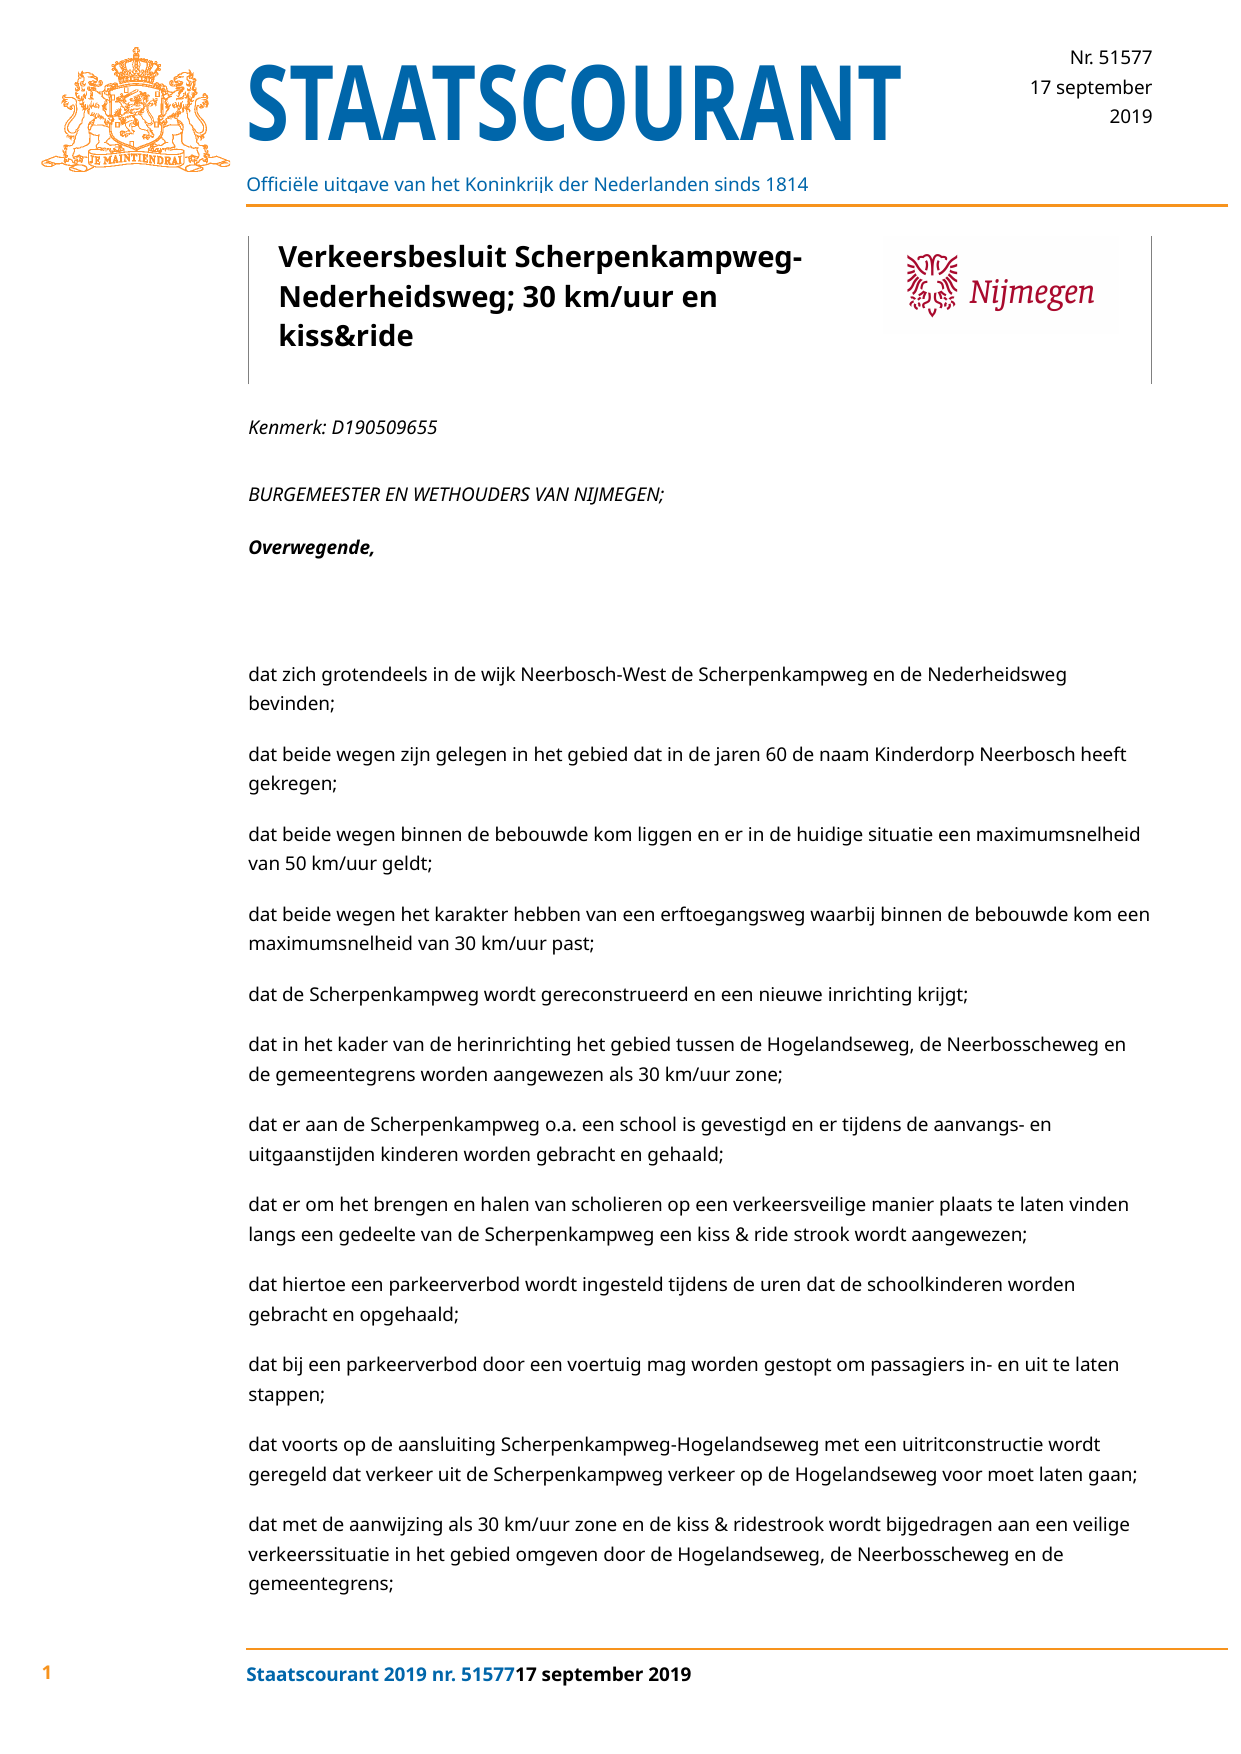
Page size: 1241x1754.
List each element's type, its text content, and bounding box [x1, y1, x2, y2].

picture [41, 47, 231, 172]
text BURGEMEESTER EN WETHOUDERS VAN NIJMEGEN; [248, 482, 1152, 507]
text dat zich grotendeels in de wijk Neerbosch-West de Scherpenkampweg en de Nederheidsweg bevinden; [248, 661, 1152, 716]
table_header [850, 236, 1151, 384]
text dat met de aanwijzing als 30 km/uur zone en de kiss & ridestrook wordt bijgedragen aan een veilige verkeerssituatie in het gebied omgeven door de Hogelandseweg, de Neerbosscheweg en de gemeentegrens; [248, 1511, 1152, 1596]
picture [882, 236, 1119, 334]
text Kenmerk: D190509655 [248, 414, 1152, 440]
text dat hiertoe een parkeerverbod wordt ingesteld tijdens de uren dat de schoolkinderen worden gebracht en opgehaald; [248, 1271, 1152, 1327]
text dat beide wegen het karakter hebben van een erftoegangsweg waarbij binnen de bebouwde kom een maximumsnelheid van 30 km/uur past; [248, 901, 1152, 956]
text dat de Scherpenkampweg wordt gereconstrueerd en een nieuwe inrichting krijgt; [248, 981, 1152, 1007]
text dat voorts op de aansluiting Scherpenkampweg-Hogelandseweg met een uitritconstructie wordt geregeld dat verkeer uit de Scherpenkampweg verkeer op de Hogelandseweg voor moet laten gaan; [248, 1431, 1152, 1487]
text dat in het kader van de herinrichting het gebied tussen de Hogelandseweg, de Neerbosscheweg en de gemeentegrens worden aangewezen als 30 km/uur zone; [248, 1031, 1152, 1087]
table_header Verkeersbesluit Scherpenkampweg-Nederheidsweg; 30 km/uur en kiss&ride [249, 236, 850, 384]
text Overwegende, [248, 534, 1152, 560]
text dat er om het brengen en halen van scholieren op een verkeersveilige manier plaats te laten vinden langs een gedeelte van de Scherpenkampweg een kiss & ride strook wordt aangewezen; [248, 1191, 1152, 1247]
text dat beide wegen zijn gelegen in het gebied dat in de jaren 60 de naam Kinderdorp Neerbosch heeft gekregen; [248, 741, 1152, 796]
text dat bij een parkeerverbod door een voertuig mag worden gestopt om passagiers in- en uit te laten stappen; [248, 1351, 1152, 1407]
text dat beide wegen binnen de bebouwde kom liggen en er in de huidige situatie een maximumsnelheid van 50 km/uur geldt; [248, 821, 1152, 876]
text dat er aan de Scherpenkampweg o.a. een school is gevestigd en er tijdens de aanvangs- en uitgaanstijden kinderen worden gebracht en gehaald; [248, 1111, 1152, 1167]
